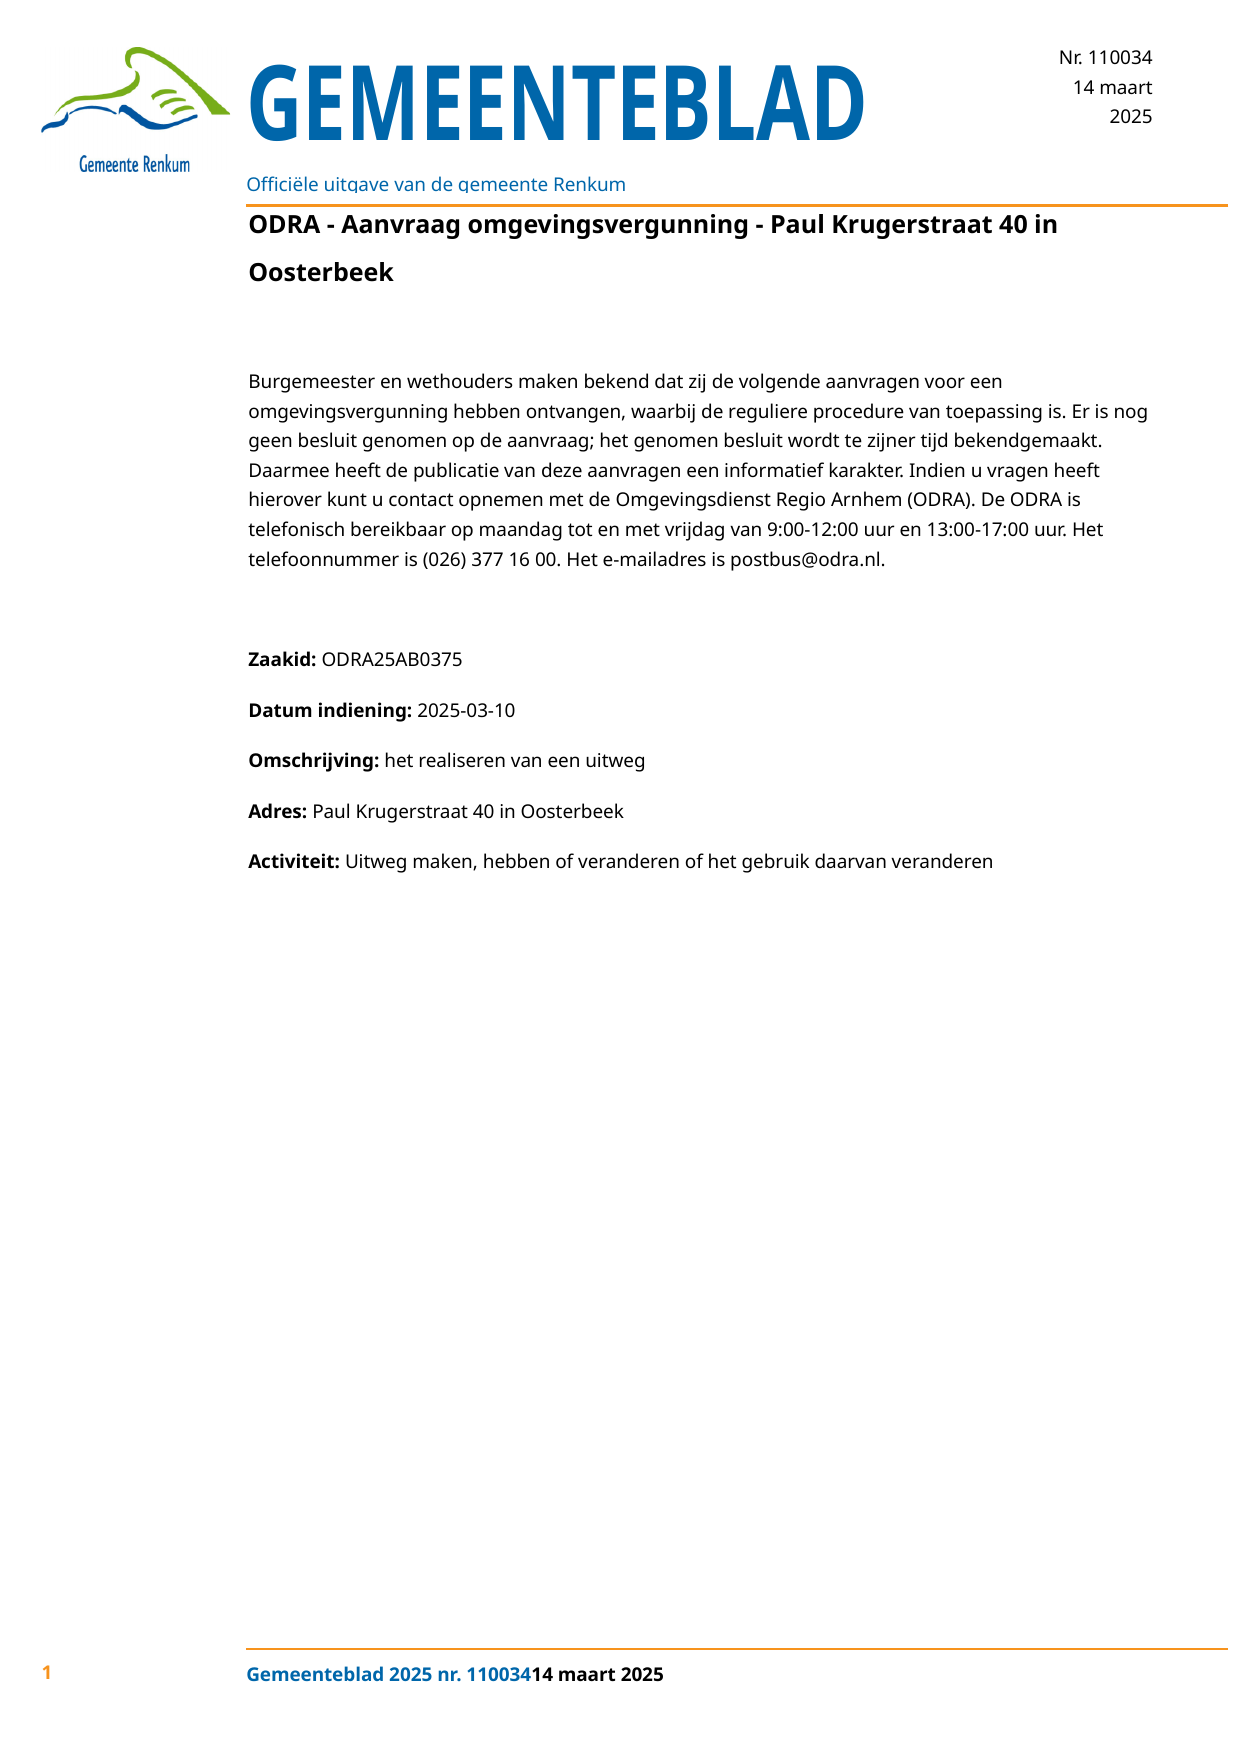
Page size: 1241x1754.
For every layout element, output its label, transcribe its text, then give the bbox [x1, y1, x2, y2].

text Burgemeester en wethouders maken bekend dat zij de volgende aanvragen voor een omgevingsvergunning hebben ontvangen, waarbij de reguliere procedure van toepassing is. Er is nog geen besluit genomen op de aanvraag; het genomen besluit wordt te zijner tijd bekendgemaakt. Daarmee heeft de publicatie van deze aanvragen een informatief karakter. Indien u vragen heeft hierover kunt u contact opnemen met de Omgevingsdienst Regio Arnhem (ODRA). De ODRA is telefonisch bereikbaar op maandag tot en met vrijdag van 9:00-12:00 uur en 13:00-17:00 uur. Het telefoonnummer is (026) 377 16 00. Het e-mailadres is postbus@odra.nl. [248, 368, 1152, 572]
text Datum indiening: 2025-03-10 [248, 697, 1152, 723]
picture [41, 47, 231, 172]
text ODRA - Aanvraag omgevingsvergunning - Paul Krugerstraat 40 in Oosterbeek [248, 207, 1152, 288]
text Adres: Paul Krugerstraat 40 in Oosterbeek [248, 798, 1152, 824]
text Activiteit: Uitweg maken, hebben of veranderen of het gebruik daarvan veranderen [248, 848, 1152, 874]
text Zaakid: ODRA25AB0375 [248, 647, 1152, 672]
text Omschrijving: het realiseren van een uitweg [248, 747, 1152, 773]
